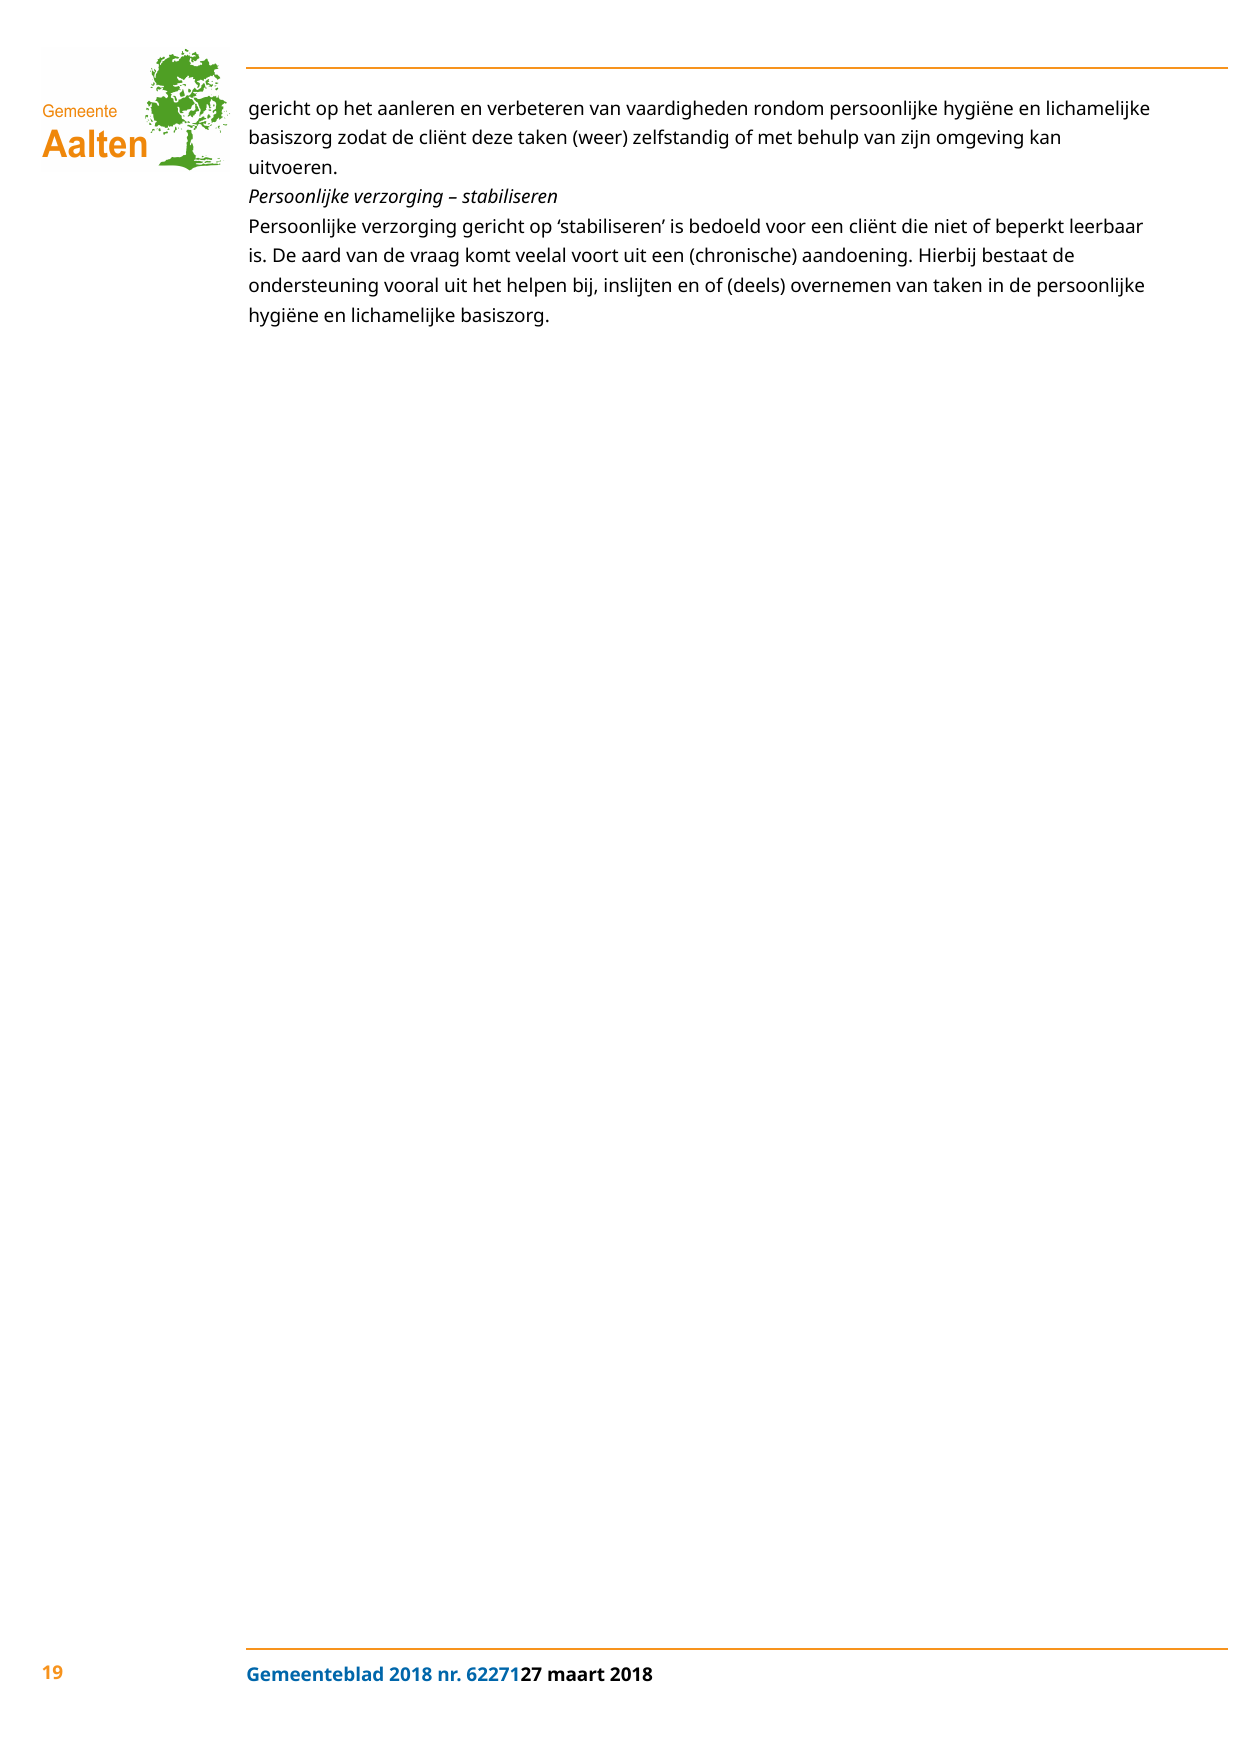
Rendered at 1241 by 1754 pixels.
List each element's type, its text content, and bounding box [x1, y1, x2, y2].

text gericht op het aanleren en verbeteren van vaardigheden rondom persoonlijke hygiëne en lichamelijke basiszorg zodat de cliënt deze taken (weer) zelfstandig of met behulp van zijn omgeving kan uitvoeren. [248, 95, 1152, 180]
text Persoonlijke verzorging gericht op ‘stabiliseren’ is bedoeld voor een cliënt die niet of beperkt leerbaar is. De aard van de vraag komt veelal voort uit een (chronische) aandoening. Hierbij bestaat de ondersteuning vooral uit het helpen bij, inslijten en of (deels) overnemen van taken in de persoonlijke hygiëne en lichamelijke basiszorg. [248, 213, 1152, 328]
text Persoonlijke verzorging – stabiliseren [248, 183, 1152, 209]
picture [41, 47, 231, 172]
